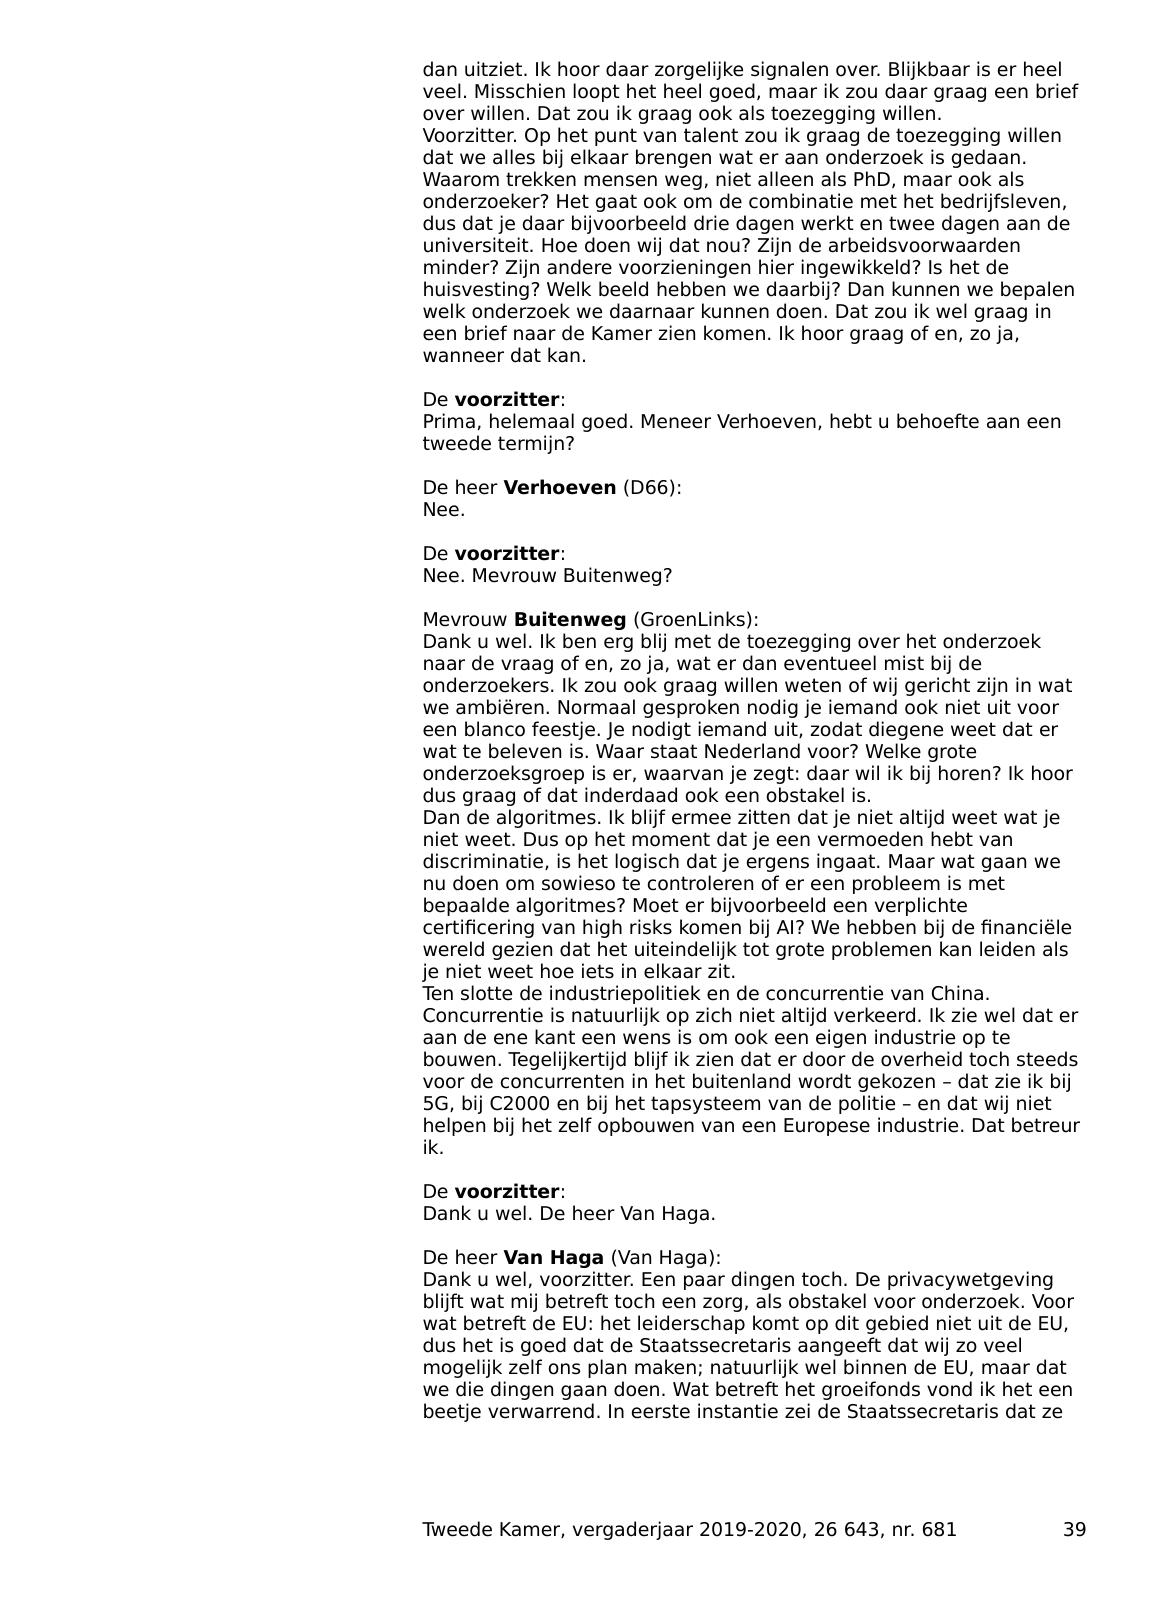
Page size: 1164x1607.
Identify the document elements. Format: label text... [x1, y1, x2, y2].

text De voorzitter: [422, 1181, 1087, 1203]
text Dank u wel. De heer Van Haga. [422, 1203, 1087, 1225]
text Mevrouw Buitenweg (GroenLinks): [422, 609, 1087, 631]
text De voorzitter: [422, 389, 1087, 411]
text Dank u wel. Ik ben erg blij met de toezegging over het onderzoek naar de vraag of en, zo ja, wat er dan eventueel mist bij de onderzoekers. Ik zou ook graag willen weten of wij gericht zijn in wat we ambiëren. Normaal gesproken nodig je iemand ook niet uit voor een blanco feestje. Je nodigt iemand uit, zodat diegene weet dat er wat te beleven is. Waar staat Nederland voor? Welke grote onderzoeksgroep is er, waarvan je zegt: daar wil ik bij horen? Ik hoor dus graag of dat inderdaad ook een obstakel is. [422, 631, 1087, 807]
text dan uitziet. Ik hoor daar zorgelijke signalen over. Blijkbaar is er heel veel. Misschien loopt het heel goed, maar ik zou daar graag een brief over willen. Dat zou ik graag ook als toezegging willen. [422, 59, 1087, 125]
text Voorzitter. Op het punt van talent zou ik graag de toezegging willen dat we alles bij elkaar brengen wat er aan onderzoek is gedaan. Waarom trekken mensen weg, niet alleen als PhD, maar ook als onderzoeker? Het gaat ook om de combinatie met het bedrijfsleven, dus dat je daar bijvoorbeeld drie dagen werkt en twee dagen aan de universiteit. Hoe doen wij dat nou? Zijn de arbeidsvoorwaarden minder? Zijn andere voorzieningen hier ingewikkeld? Is het de huisvesting? Welk beeld hebben we daarbij? Dan kunnen we bepalen welk onderzoek we daarnaar kunnen doen. Dat zou ik wel graag in een brief naar de Kamer zien komen. Ik hoor graag of en, zo ja, wanneer dat kan. [422, 125, 1087, 367]
text Ten slotte de industriepolitiek en de concurrentie van China. Concurrentie is natuurlijk op zich niet altijd verkeerd. Ik zie wel dat er aan de ene kant een wens is om ook een eigen industrie op te bouwen. Tegelijkertijd blijf ik zien dat er door de overheid toch steeds voor de concurrenten in het buitenland wordt gekozen – dat zie ik bij 5G, bij C2000 en bij het tapsysteem van de politie – en dat wij niet helpen bij het zelf opbouwen van een Europese industrie. Dat betreur ik. [422, 983, 1087, 1159]
text De voorzitter: [422, 543, 1087, 565]
text Nee. [422, 499, 1087, 521]
text Prima, helemaal goed. Meneer Verhoeven, hebt u behoefte aan een tweede termijn? [422, 411, 1087, 455]
text De heer Van Haga (Van Haga): [422, 1247, 1087, 1269]
text Dan de algoritmes. Ik blijf ermee zitten dat je niet altijd weet wat je niet weet. Dus op het moment dat je een vermoeden hebt van discriminatie, is het logisch dat je ergens ingaat. Maar wat gaan we nu doen om sowieso te controleren of er een probleem is met bepaalde algoritmes? Moet er bijvoorbeeld een verplichte certificering van high risks komen bij AI? We hebben bij de financiële wereld gezien dat het uiteindelijk tot grote problemen kan leiden als je niet weet hoe iets in elkaar zit. [422, 807, 1087, 983]
text De heer Verhoeven (D66): [422, 477, 1087, 499]
text Nee. Mevrouw Buitenweg? [422, 565, 1087, 587]
text Dank u wel, voorzitter. Een paar dingen toch. De privacywetgeving blijft wat mij betreft toch een zorg, als obstakel voor onderzoek. Voor wat betreft de EU: het leiderschap komt op dit gebied niet uit de EU, dus het is goed dat de Staatssecretaris aangeeft dat wij zo veel mogelijk zelf ons plan maken; natuurlijk wel binnen de EU, maar dat we die dingen gaan doen. Wat betreft het groeifonds vond ik het een beetje verwarrend. In eerste instantie zei de Staatssecretaris dat ze [422, 1269, 1087, 1423]
